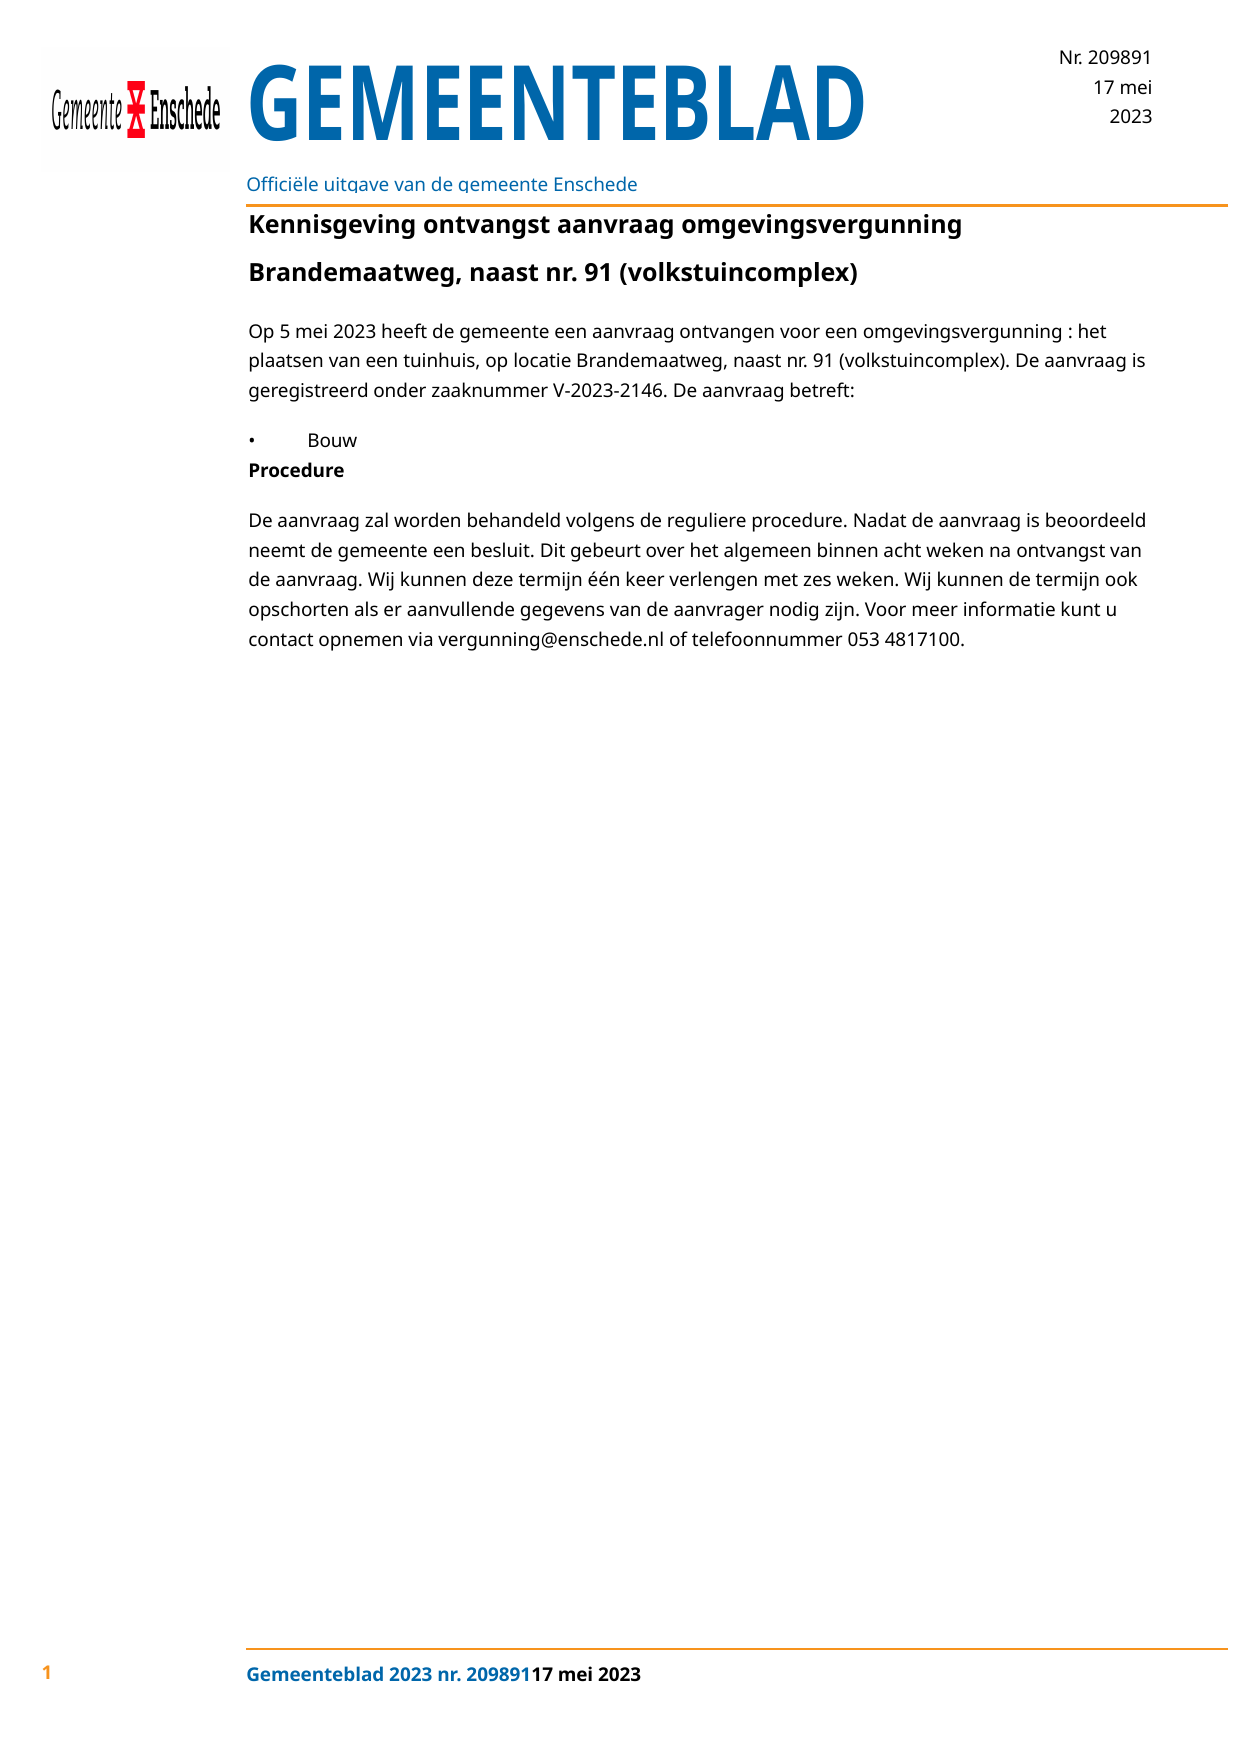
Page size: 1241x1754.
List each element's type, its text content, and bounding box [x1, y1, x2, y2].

text Op 5 mei 2023 heeft de gemeente een aanvraag ontvangen voor een omgevingsvergunning : het plaatsen van een tuinhuis, op locatie Brandemaatweg, naast nr. 91 (volkstuincomplex). De aanvraag is geregistreerd onder zaaknummer V-2023-2146. De aanvraag betreft: [248, 318, 1152, 403]
list Bouw [248, 427, 1152, 453]
text Kennisgeving ontvangst aanvraag omgevingsvergunning Brandemaatweg, naast nr. 91 (volkstuincomplex) [248, 207, 1152, 288]
picture [41, 47, 231, 172]
text De aanvraag zal worden behandeld volgens de reguliere procedure. Nadat de aanvraag is beoordeeld neemt de gemeente een besluit. Dit gebeurt over het algemeen binnen acht weken na ontvangst van de aanvraag. Wij kunnen deze termijn één keer verlengen met zes weken. Wij kunnen de termijn ook opschorten als er aanvullende gegevens van de aanvrager nodig zijn. Voor meer informatie kunt u contact opnemen via vergunning@enschede.nl of telefoonnummer 053 4817100. [248, 507, 1152, 652]
text Procedure [248, 457, 1152, 483]
